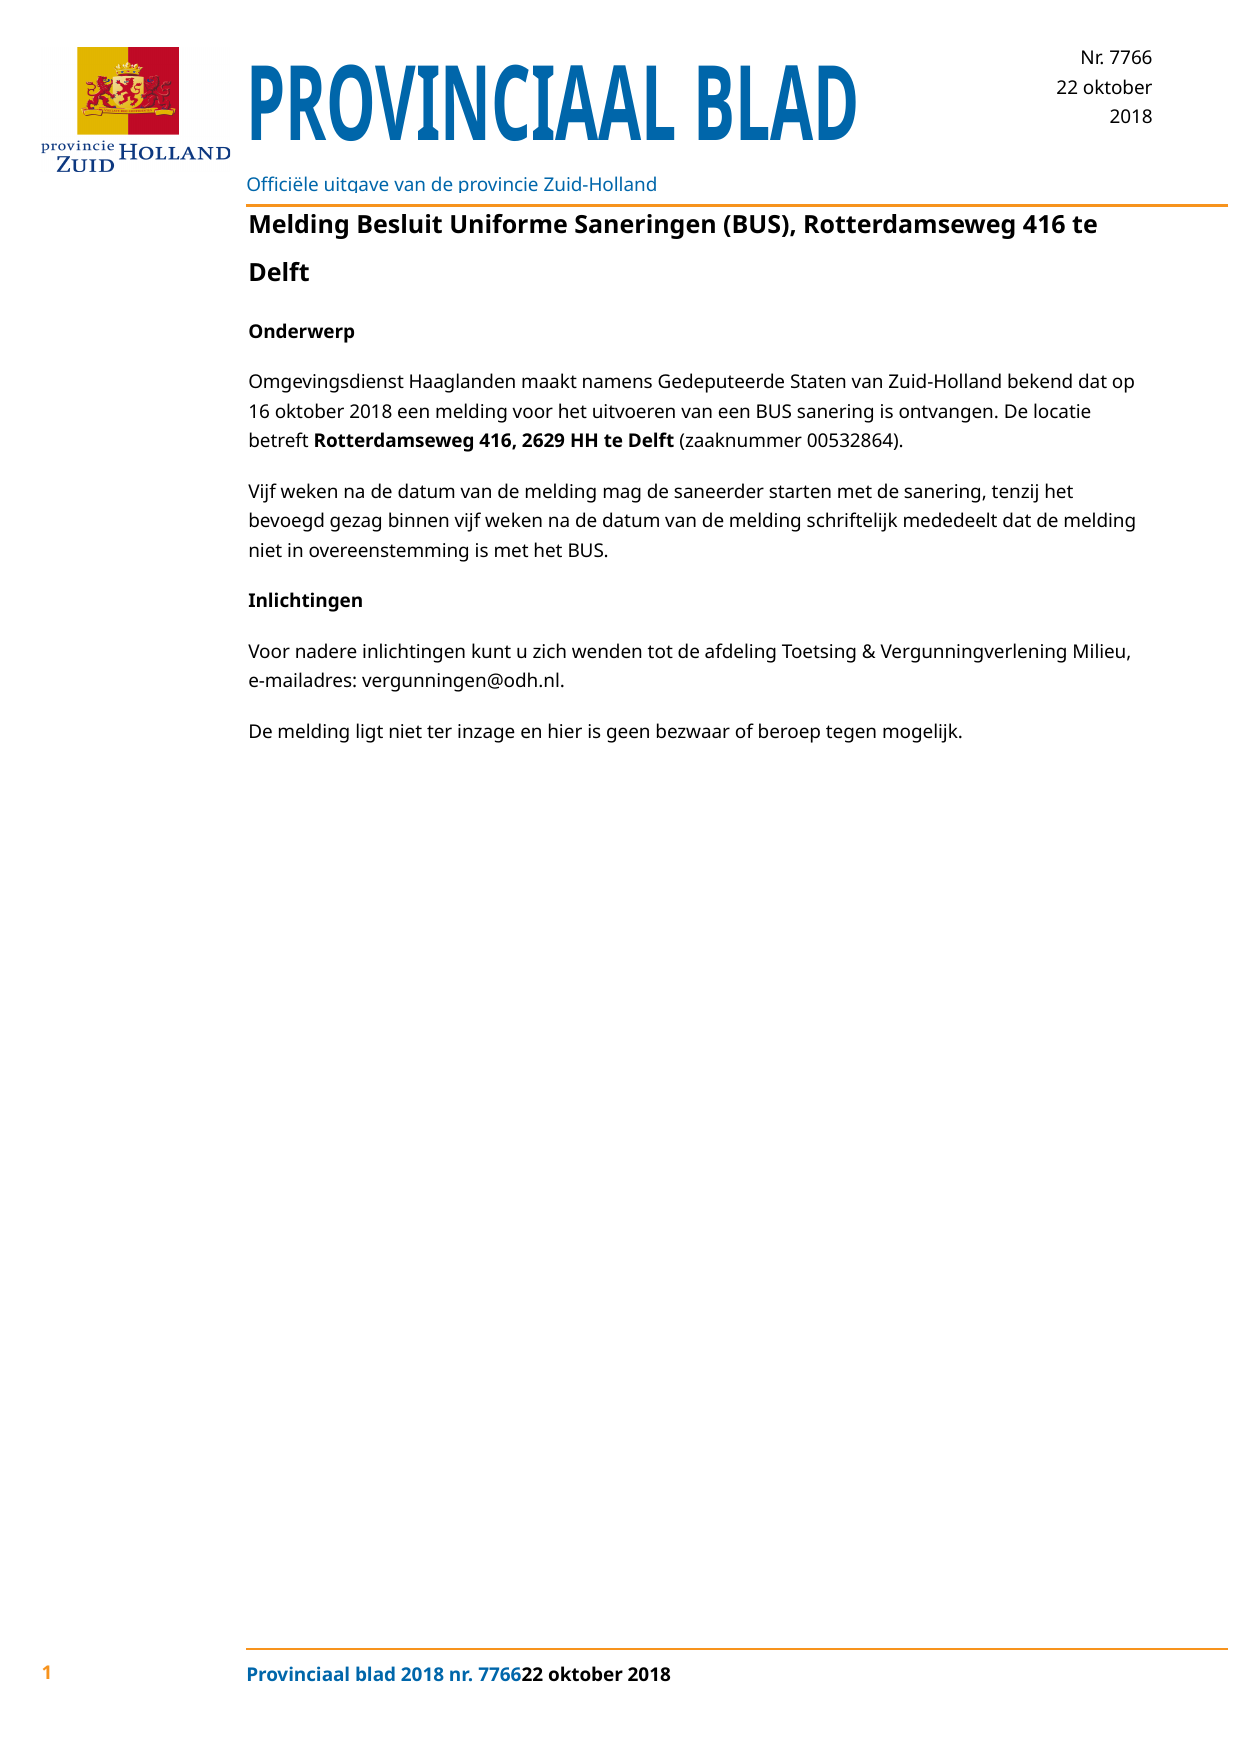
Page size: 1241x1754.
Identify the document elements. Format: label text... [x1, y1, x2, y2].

text Omgevingsdienst Haaglanden maakt namens Gedeputeerde Staten van Zuid-Holland bekend dat op 16 oktober 2018 een melding voor het uitvoeren van een BUS sanering is ontvangen. De locatie betreft Rotterdamseweg 416, 2629 HH te Delft (zaaknummer 00532864). [248, 368, 1152, 453]
text Inlichtingen [248, 587, 1152, 613]
text De melding ligt niet ter inzage en hier is geen bezwaar of beroep tegen mogelijk. [248, 718, 1152, 744]
text Melding Besluit Uniforme Saneringen (BUS), Rotterdamseweg 416 te Delft [248, 207, 1152, 288]
text Voor nadere inlichtingen kunt u zich wenden tot de afdeling Toetsing & Vergunningverlening Milieu, e-mailadres: vergunningen@odh.nl. [248, 638, 1152, 693]
picture [41, 47, 231, 172]
text Onderwerp [248, 318, 1152, 344]
text Vijf weken na de datum van de melding mag de saneerder starten met de sanering, tenzij het bevoegd gezag binnen vijf weken na de datum van de melding schriftelijk mededeelt dat de melding niet in overeenstemming is met het BUS. [248, 478, 1152, 563]
